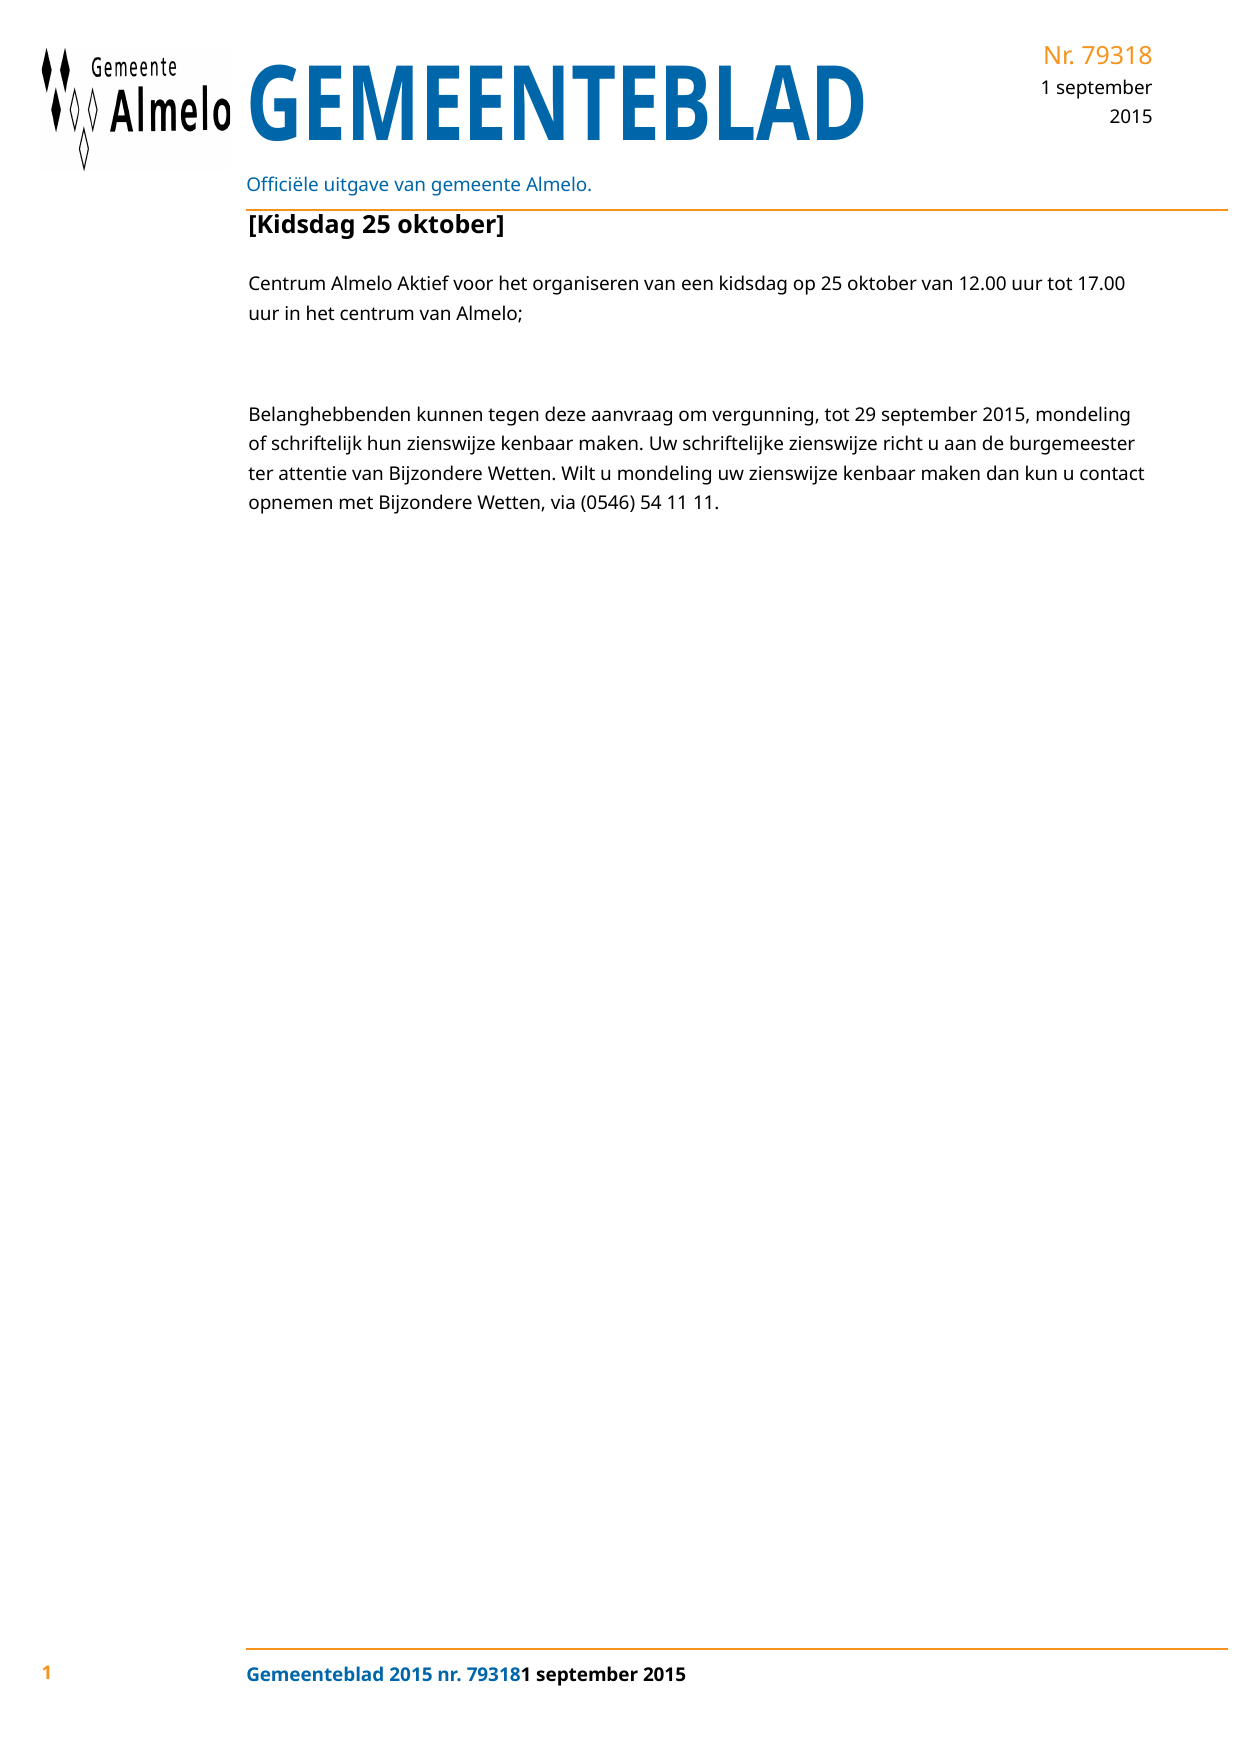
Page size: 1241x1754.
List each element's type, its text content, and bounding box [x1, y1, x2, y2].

text [Kidsdag 25 oktober] [248, 211, 1152, 241]
picture [41, 47, 231, 172]
text Belanghebbenden kunnen tegen deze aanvraag om vergunning, tot 29 september 2015, mondeling of schriftelijk hun zienswijze kenbaar maken. Uw schriftelijke zienswijze richt u aan de burgemeester ter attentie van Bijzondere Wetten. Wilt u mondeling uw zienswijze kenbaar maken dan kun u contact opnemen met Bijzondere Wetten, via (0546) 54 11 11. [248, 401, 1152, 515]
text Centrum Almelo Aktief voor het organiseren van een kidsdag op 25 oktober van 12.00 uur tot 17.00 uur in het centrum van Almelo; [248, 270, 1152, 326]
